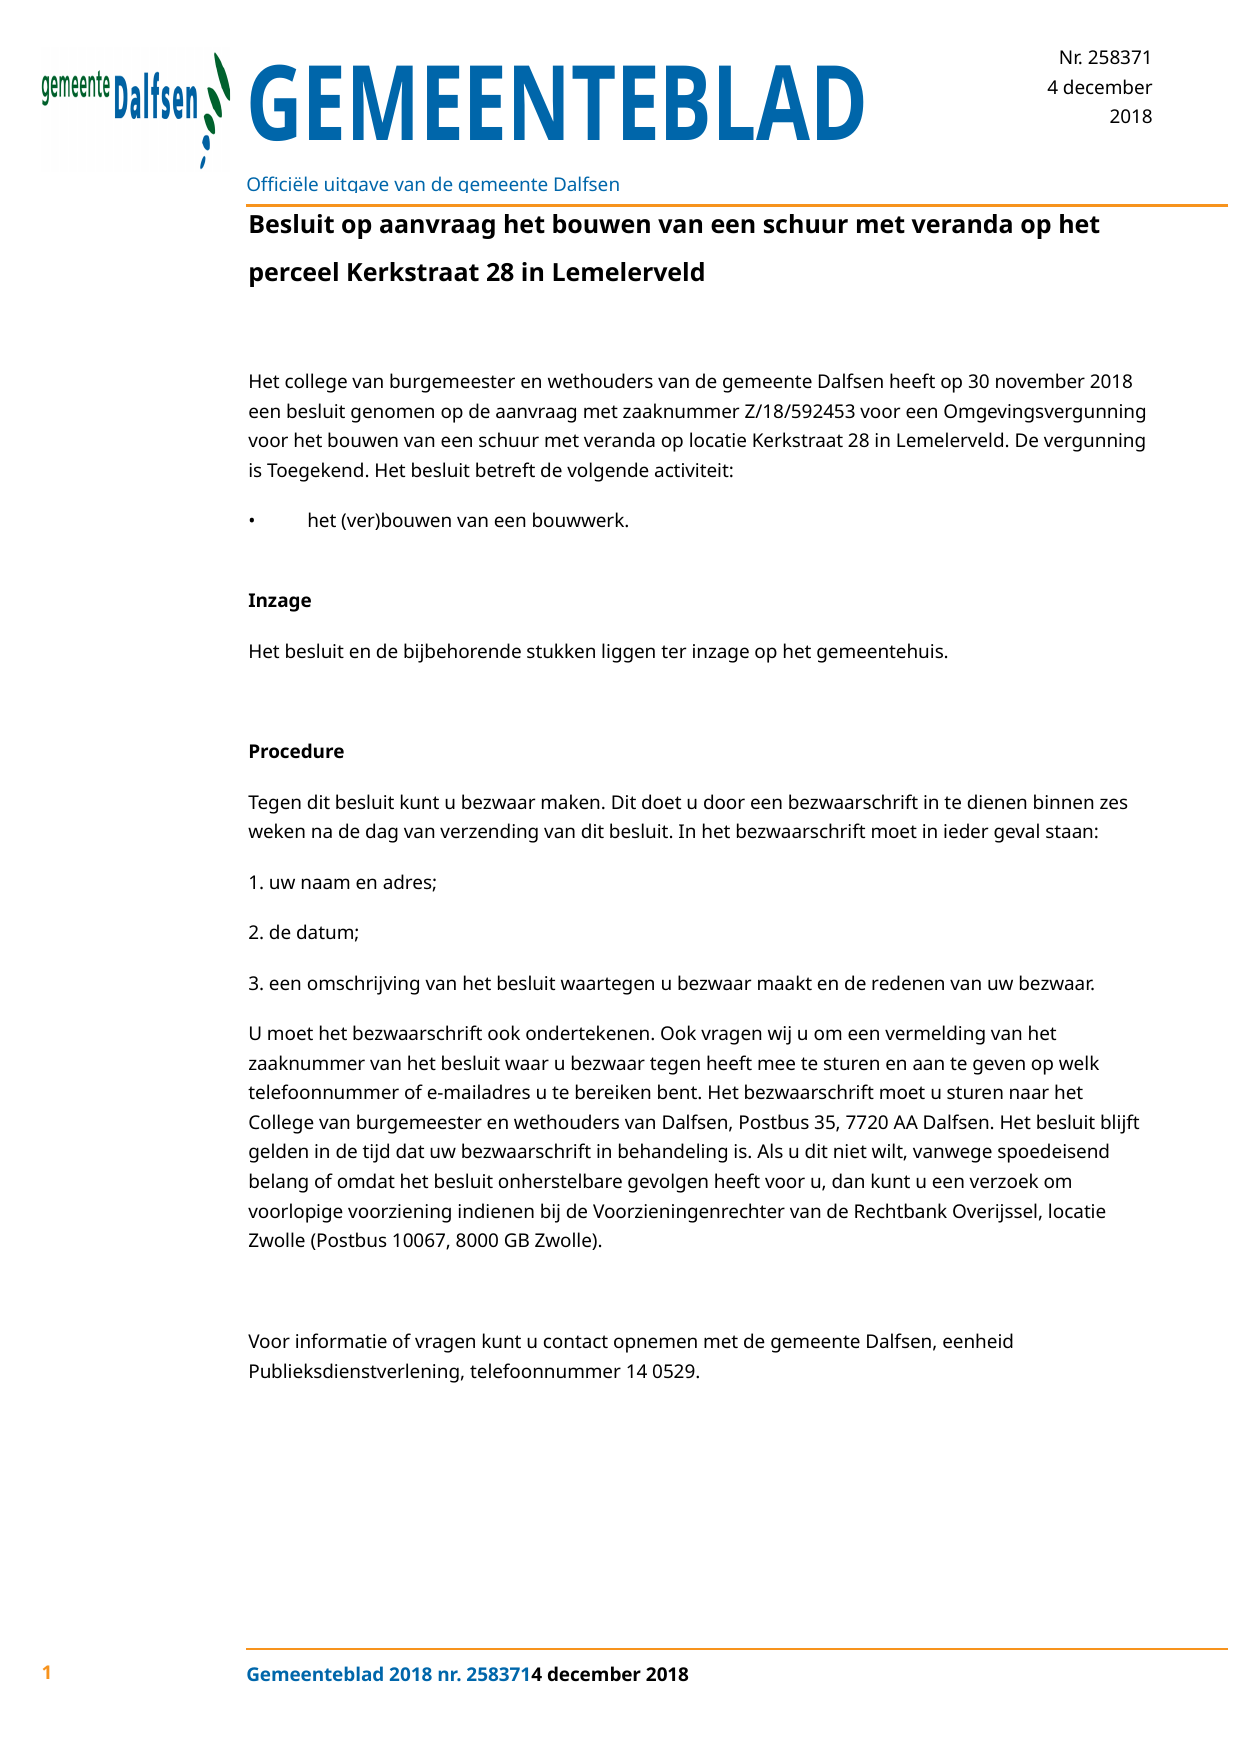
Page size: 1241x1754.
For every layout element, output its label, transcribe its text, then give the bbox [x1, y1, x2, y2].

text Het besluit en de bijbehorende stukken liggen ter inzage op het gemeentehuis. [248, 638, 1152, 664]
text Procedure [248, 739, 1152, 764]
text Voor informatie of vragen kunt u contact opnemen met de gemeente Dalfsen, eenheid Publieksdienstverlening, telefoonnummer 14 0529. [248, 1328, 1152, 1384]
text Tegen dit besluit kunt u bezwaar maken. Dit doet u door een bezwaarschrift in te dienen binnen zes weken na de dag van verzending van dit besluit. In het bezwaarschrift moet in ieder geval staan: [248, 789, 1152, 844]
text U moet het bezwaarschrift ook ondertekenen. Ook vragen wij u om een vermelding van het zaaknummer van het besluit waar u bezwaar tegen heeft mee te sturen en aan te geven op welk telefoonnummer of e-mailadres u te bereiken bent. Het bezwaarschrift moet u sturen naar het College van burgemeester en wethouders van Dalfsen, Postbus 35, 7720 AA Dalfsen. Het besluit blijft gelden in de tijd dat uw bezwaarschrift in behandeling is. Als u dit niet wilt, vanwege spoedeisend belang of omdat het besluit onherstelbare gevolgen heeft voor u, dan kunt u een verzoek om voorlopige voorziening indienen bij de Voorzieningenrechter van de Rechtbank Overijssel, locatie Zwolle (Postbus 10067, 8000 GB Zwolle). [248, 1020, 1152, 1253]
text Inzage [248, 587, 1152, 613]
text Besluit op aanvraag het bouwen van een schuur met veranda op het perceel Kerkstraat 28 in Lemelerveld [248, 207, 1152, 288]
picture [41, 47, 231, 172]
text 2. de datum; [248, 919, 1152, 945]
text 1. uw naam en adres; [248, 869, 1152, 895]
text 3. een omschrijving van het besluit waartegen u bezwaar maakt en de redenen van uw bezwaar. [248, 970, 1152, 996]
text Het college van burgemeester en wethouders van de gemeente Dalfsen heeft op 30 november 2018 een besluit genomen op de aanvraag met zaaknummer Z/18/592453 voor een Omgevingsvergunning voor het bouwen van een schuur met veranda op locatie Kerkstraat 28 in Lemelerveld. De vergunning is Toegekend. Het besluit betreft de volgende activiteit: [248, 368, 1152, 483]
list het (ver)bouwen van een bouwwerk. [248, 507, 1152, 533]
